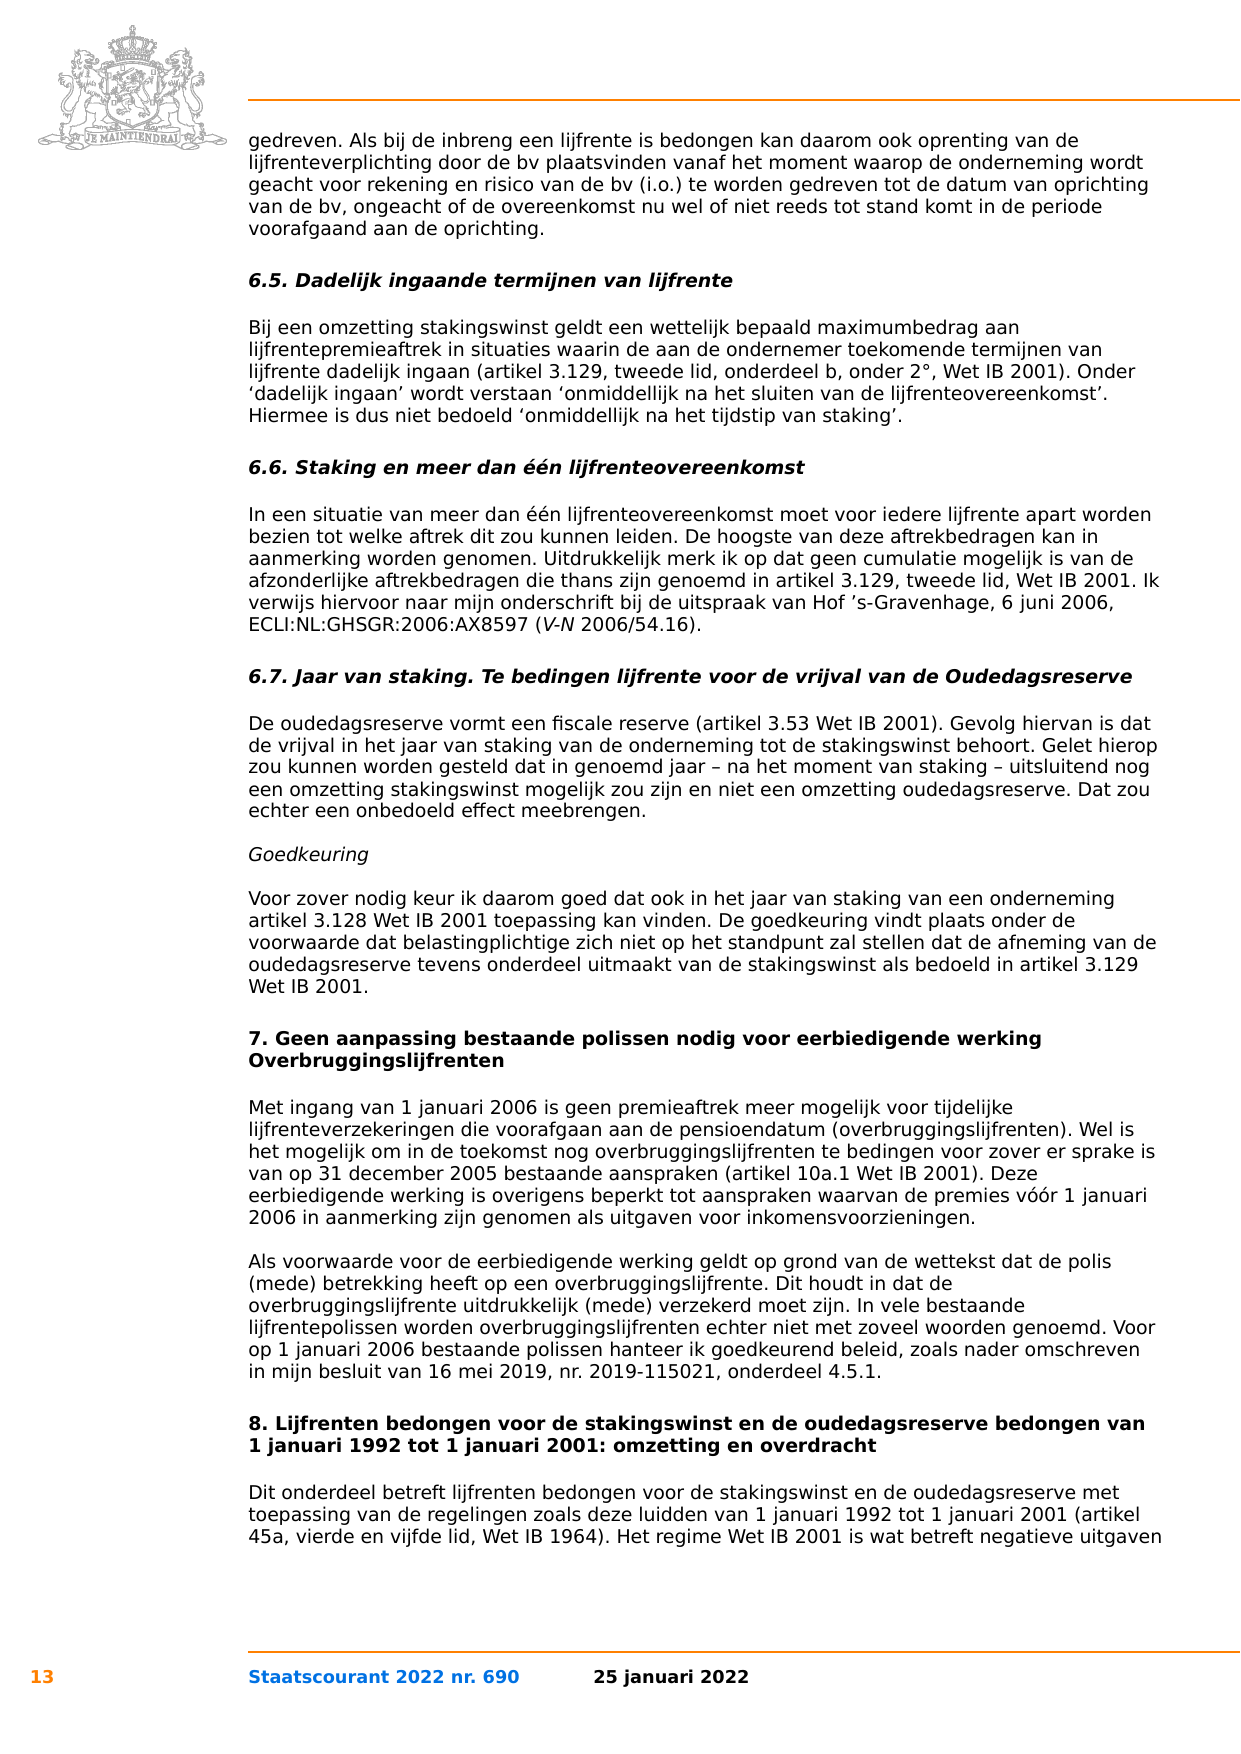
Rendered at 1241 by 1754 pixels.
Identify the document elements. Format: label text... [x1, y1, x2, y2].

text Dit onderdeel betreft lijfrenten bedongen voor de stakingswinst en de oudedagsreserve met toepassing van de regelingen zoals deze luidden van 1 januari 1992 tot 1 januari 2001 (artikel 45a, vierde en vijfde lid, Wet IB 1964). Het regime Wet IB 2001 is wat betreft negatieve uitgaven [248, 1482, 1163, 1547]
picture [38, 25, 227, 150]
text De oudedagsreserve vormt een fiscale reserve (artikel 3.53 Wet IB 2001). Gevolg hiervan is dat de vrijval in het jaar van staking van de onderneming tot de stakingswinst behoort. Gelet hierop zou kunnen worden gesteld dat in genoemd jaar – na het moment van staking – uitsluitend nog een omzetting stakingswinst mogelijk zou zijn en niet een omzetting oudedagsreserve. Dat zou echter een onbedoeld effect meebrengen. [248, 712, 1163, 822]
subtitle 6.5. Dadelijk ingaande termijnen van lijfrente [248, 270, 1163, 292]
text In een situatie van meer dan één lijfrenteovereenkomst moet voor iedere lijfrente apart worden bezien tot welke aftrek dit zou kunnen leiden. De hoogste van deze aftrekbedragen kan in aanmerking worden genomen. Uitdrukkelijk merk ik op dat geen cumulatie mogelijk is van de afzonderlijke aftrekbedragen die thans zijn genoemd in artikel 3.129, tweede lid, Wet IB 2001. Ik verwijs hiervoor naar mijn onderschrift bij de uitspraak van Hof ’s-Gravenhage, 6 juni 2006, ECLI:NL:GHSGR:2006:AX8597 (V-N 2006/54.16). [248, 504, 1163, 636]
text Met ingang van 1 januari 2006 is geen premieaftrek meer mogelijk voor tijdelijke lijfrenteverzekeringen die voorafgaan aan de pensioendatum (overbruggingslijfrenten). Wel is het mogelijk om in de toekomst nog overbruggingslijfrenten te bedingen voor zover er sprake is van op 31 december 2005 bestaande aanspraken (artikel 10a.1 Wet IB 2001). Deze eerbiedigende werking is overigens beperkt tot aanspraken waarvan de premies vóór 1 januari 2006 in aanmerking zijn genomen als uitgaven voor inkomensvoorzieningen. [248, 1097, 1163, 1229]
subtitle 6.7. Jaar van staking. Te bedingen lijfrente voor de vrijval van de Oudedagsreserve [248, 666, 1163, 687]
subtitle 6.6. Staking en meer dan één lijfrenteovereenkomst [248, 457, 1163, 479]
subtitle Goedkeuring [248, 844, 1163, 866]
text Voor zover nodig keur ik daarom goed dat ook in het jaar van staking van een onderneming artikel 3.128 Wet IB 2001 toepassing kan vinden. De goedkeuring vindt plaats onder de voorwaarde dat belastingplichtige zich niet op het standpunt zal stellen dat de afneming van de oudedagsreserve tevens onderdeel uitmaakt van de stakingswinst als bedoeld in artikel 3.129 Wet IB 2001. [248, 888, 1163, 998]
text Als voorwaarde voor de eerbiedigende werking geldt op grond van de wettekst dat de polis (mede) betrekking heeft op een overbruggingslijfrente. Dit houdt in dat de overbruggingslijfrente uitdrukkelijk (mede) verzekerd moet zijn. In vele bestaande lijfrentepolissen worden overbruggingslijfrenten echter niet met zoveel woorden genoemd. Voor op 1 januari 2006 bestaande polissen hanteer ik goedkeurend beleid, zoals nader omschreven in mijn besluit van 16 mei 2019, nr. 2019-115021, onderdeel 4.5.1. [248, 1251, 1163, 1383]
text Bij een omzetting stakingswinst geldt een wettelijk bepaald maximumbedrag aan lijfrentepremieaftrek in situaties waarin de aan de ondernemer toekomende termijnen van lijfrente dadelijk ingaan (artikel 3.129, tweede lid, onderdeel b, onder 2°, Wet IB 2001). Onder ‘dadelijk ingaan’ wordt verstaan ‘onmiddellijk na het sluiten van de lijfrenteovereenkomst’. Hiermee is dus niet bedoeld ‘onmiddellijk na het tijdstip van staking’. [248, 317, 1163, 427]
subtitle 7. Geen aanpassing bestaande polissen nodig voor eerbiedigende werking Overbruggingslijfrenten [248, 1028, 1163, 1072]
text gedreven. Als bij de inbreng een lijfrente is bedongen kan daarom ook oprenting van de lijfrenteverplichting door de bv plaatsvinden vanaf het moment waarop de onderneming wordt geacht voor rekening en risico van de bv (i.o.) te worden gedreven tot de datum van oprichting van de bv, ongeacht of de overeenkomst nu wel of niet reeds tot stand komt in de periode voorafgaand aan de oprichting. [248, 130, 1163, 240]
subtitle 8. Lijfrenten bedongen voor de stakingswinst en de oudedagsreserve bedongen van 1 januari 1992 tot 1 januari 2001: omzetting en overdracht [248, 1413, 1163, 1457]
